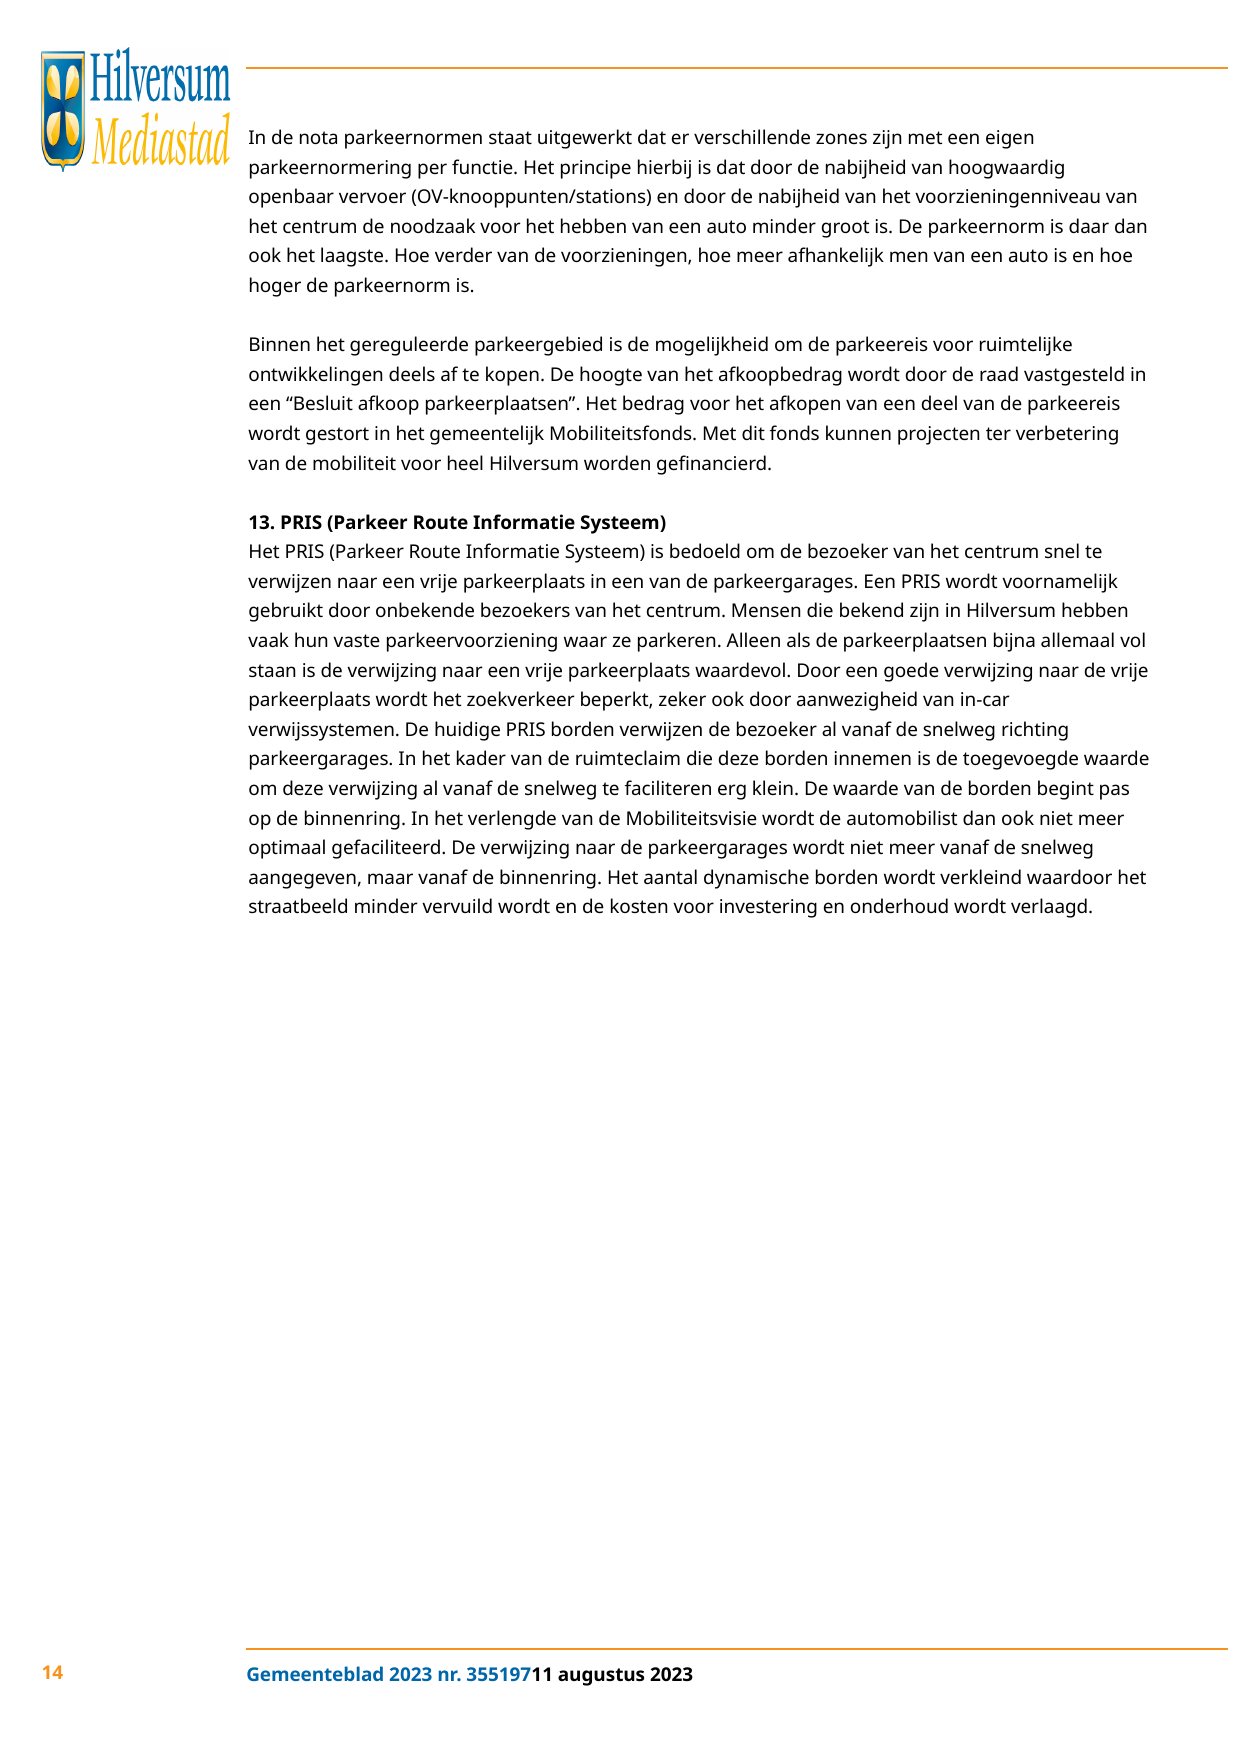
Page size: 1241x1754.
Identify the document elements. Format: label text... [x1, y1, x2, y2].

text In de nota parkeernormen staat uitgewerkt dat er verschillende zones zijn met een eigen parkeernormering per functie. Het principe hierbij is dat door de nabijheid van hoogwaardig openbaar vervoer (OV-knooppunten/stations) en door de nabijheid van het voorzieningenniveau van het centrum de noodzaak voor het hebben van een auto minder groot is. De parkeernorm is daar dan ook het laagste. Hoe verder van de voorzieningen, hoe meer afhankelijk men van een auto is en hoe hoger de parkeernorm is. [248, 124, 1152, 298]
text 13. PRIS (Parkeer Route Informatie Systeem) [248, 509, 1152, 535]
text Het PRIS (Parkeer Route Informatie Systeem) is bedoeld om de bezoeker van het centrum snel te verwijzen naar een vrije parkeerplaats in een van de parkeergarages. Een PRIS wordt voornamelijk gebruikt door onbekende bezoekers van het centrum. Mensen die bekend zijn in Hilversum hebben vaak hun vaste parkeervoorziening waar ze parkeren. Alleen als de parkeerplaatsen bijna allemaal vol staan is de verwijzing naar een vrije parkeerplaats waardevol. Door een goede verwijzing naar de vrije parkeerplaats wordt het zoekverkeer beperkt, zeker ook door aanwezigheid van in-car verwijssystemen. De huidige PRIS borden verwijzen de bezoeker al vanaf de snelweg richting parkeergarages. In het kader van de ruimteclaim die deze borden innemen is de toegevoegde waarde om deze verwijzing al vanaf de snelweg te faciliteren erg klein. De waarde van de borden begint pas op de binnenring. In het verlengde van de Mobiliteitsvisie wordt de automobilist dan ook niet meer optimaal gefaciliteerd. De verwijzing naar de parkeergarages wordt niet meer vanaf de snelweg aangegeven, maar vanaf de binnenring. Het aantal dynamische borden wordt verkleind waardoor het straatbeeld minder vervuild wordt en de kosten voor investering en onderhoud wordt verlaagd. [248, 538, 1152, 919]
picture [41, 47, 231, 172]
text Binnen het gereguleerde parkeergebied is de mogelijkheid om de parkeereis voor ruimtelijke ontwikkelingen deels af te kopen. De hoogte van het afkoopbedrag wordt door de raad vastgesteld in een “Besluit afkoop parkeerplaatsen”. Het bedrag voor het afkopen van een deel van de parkeereis wordt gestort in het gemeentelijk Mobiliteitsfonds. Met dit fonds kunnen projecten ter verbetering van de mobiliteit voor heel Hilversum worden gefinancierd. [248, 331, 1152, 476]
